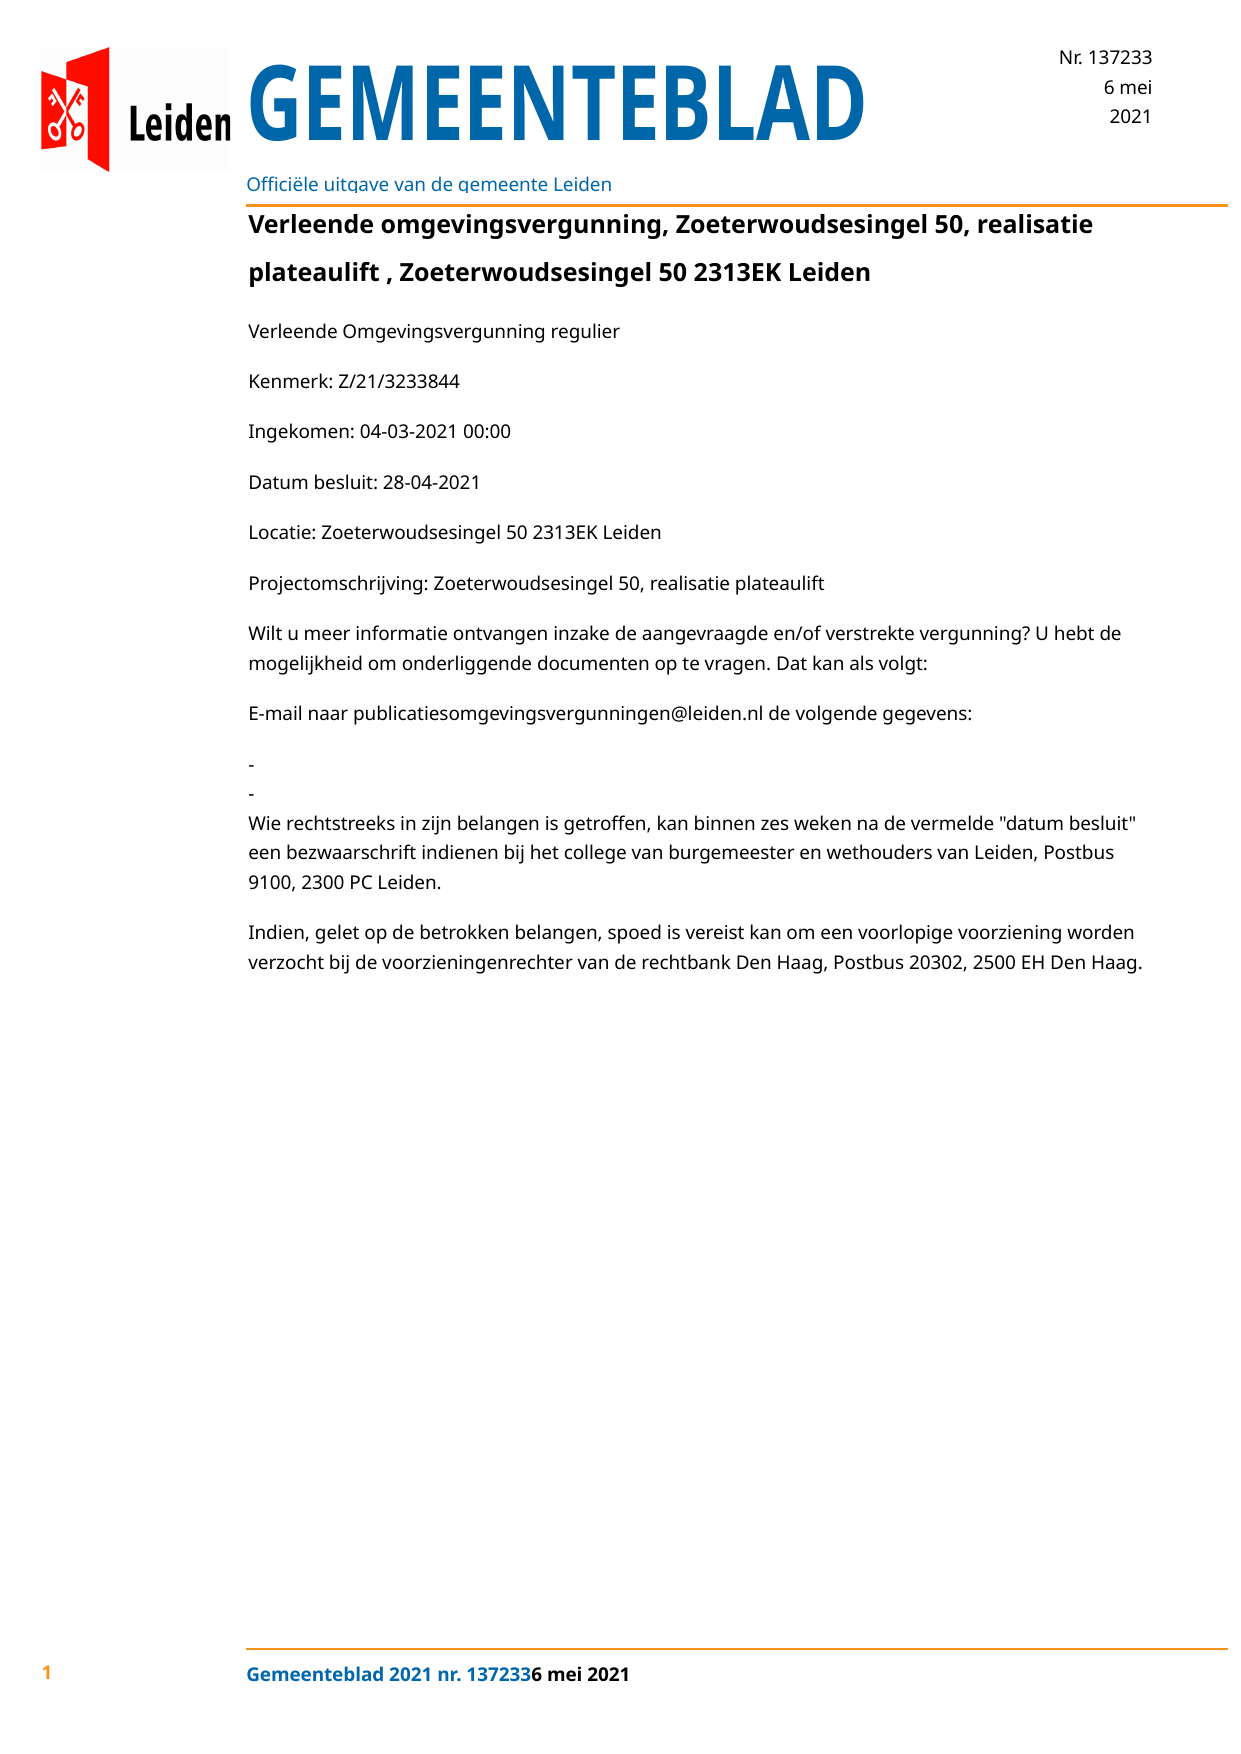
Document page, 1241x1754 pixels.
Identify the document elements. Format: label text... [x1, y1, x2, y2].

text Ingekomen: 04-03-2021 00:00 [248, 419, 1152, 444]
text Datum besluit: 28-04-2021 [248, 469, 1152, 495]
text Kenmerk: Z/21/3233844 [248, 368, 1152, 394]
text E-mail naar publicatiesomgevingsvergunningen@leiden.nl de volgende gegevens: [248, 700, 1152, 726]
picture [41, 47, 231, 172]
text Verleende Omgevingsvergunning regulier [248, 318, 1152, 344]
text Wie rechtstreeks in zijn belangen is getroffen, kan binnen zes weken na de vermelde "datum besluit" een bezwaarschrift indienen bij het college van burgemeester en wethouders van Leiden, Postbus 9100, 2300 PC Leiden. [248, 810, 1152, 895]
text Projectomschrijving: Zoeterwoudsesingel 50, realisatie plateaulift [248, 570, 1152, 596]
text Verleende omgevingsvergunning, Zoeterwoudsesingel 50, realisatie plateaulift , Zoeterwoudsesingel 50 2313EK Leiden [248, 207, 1152, 288]
text Locatie: Zoeterwoudsesingel 50 2313EK Leiden [248, 519, 1152, 545]
text Wilt u meer informatie ontvangen inzake de aangevraagde en/of verstrekte vergunning? U hebt de mogelijkheid om onderliggende documenten op te vragen. Dat kan als volgt: [248, 620, 1152, 676]
text Indien, gelet op de betrokken belangen, spoed is vereist kan om een voorlopige voorziening worden verzocht bij de voorzieningenrechter van de rechtbank Den Haag, Postbus 20302, 2500 EH Den Haag. [248, 919, 1152, 975]
